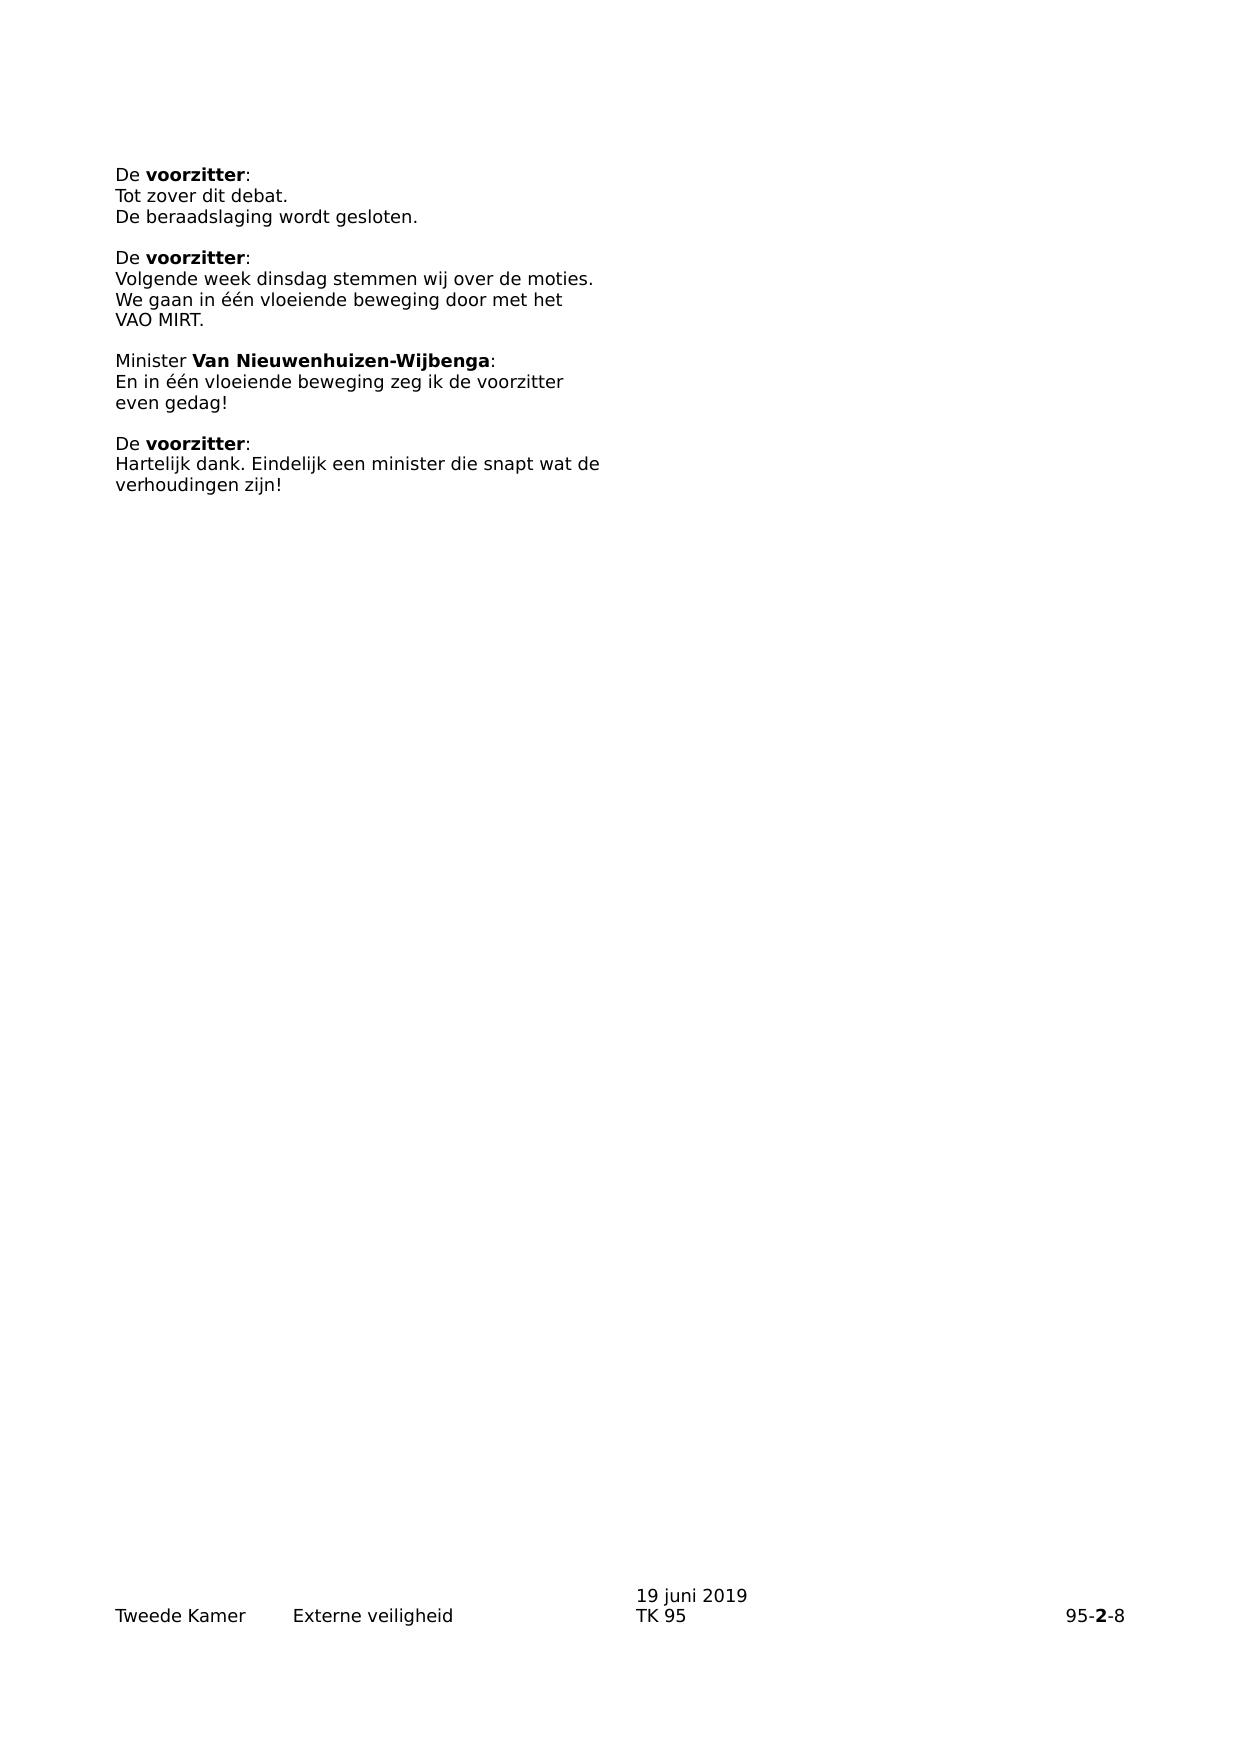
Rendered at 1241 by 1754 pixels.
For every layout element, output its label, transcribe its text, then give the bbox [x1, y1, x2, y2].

text Hartelijk dank. Eindelijk een minister die snapt wat de verhoudingen zijn! [115, 454, 605, 496]
text En in één vloeiende beweging zeg ik de voorzitter even gedag! [115, 372, 605, 413]
text De voorzitter: [115, 433, 605, 454]
text De voorzitter: [115, 248, 605, 268]
text Minister Van Nieuwenhuizen-Wijbenga: [115, 351, 605, 372]
text De beraadslaging wordt gesloten. [115, 207, 605, 228]
text Volgende week dinsdag stemmen wij over de moties. We gaan in één vloeiende beweging door met het VAO MIRT. [115, 268, 605, 331]
text Tot zover dit debat. [115, 186, 605, 207]
text De voorzitter: [115, 165, 605, 186]
